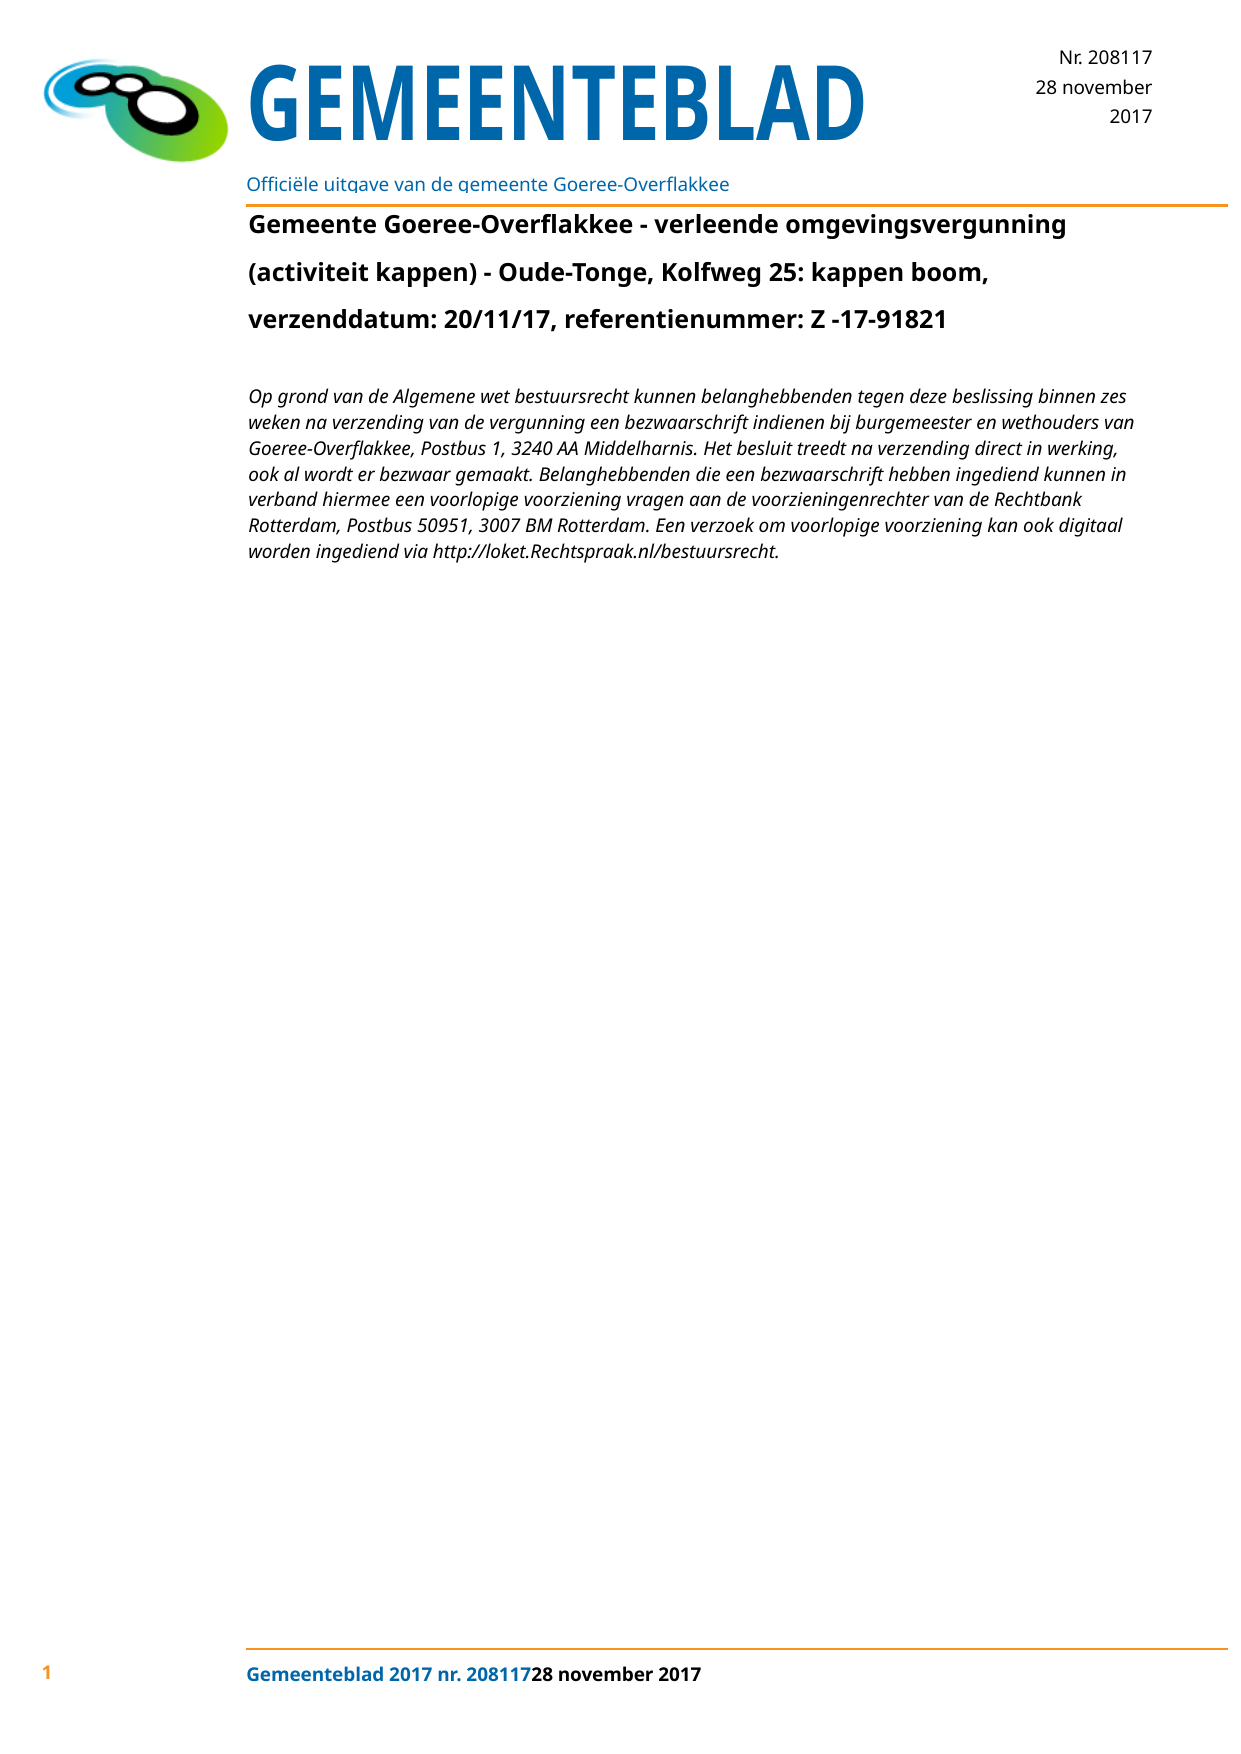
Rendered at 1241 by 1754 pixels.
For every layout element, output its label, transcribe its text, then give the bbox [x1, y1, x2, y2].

text Op grond van de Algemene wet bestuursrecht kunnen belanghebbenden tegen deze beslissing binnen zes weken na verzending van de vergunning een bezwaarschrift indienen bij burgemeester en wethouders van Goeree-Overflakkee, Postbus 1, 3240 AA Middelharnis. Het besluit treedt na verzending direct in werking, ook al wordt er bezwaar gemaakt. Belanghebbenden die een bezwaarschrift hebben ingediend kunnen in verband hiermee een voorlopige voorziening vragen aan de voorzieningenrechter van de Rechtbank Rotterdam, Postbus 50951, 3007 BM Rotterdam. Een verzoek om voorlopige voorziening kan ook digitaal worden ingediend via http://loket.Rechtspraak.nl/bestuursrecht. [248, 384, 1152, 564]
text Gemeente Goeree-Overflakkee - verleende omgevingsvergunning (activiteit kappen) - Oude-Tonge, Kolfweg 25: kappen boom, verzenddatum: 20/11/17, referentienummer: Z -17-91821 [248, 207, 1152, 336]
picture [41, 47, 231, 172]
